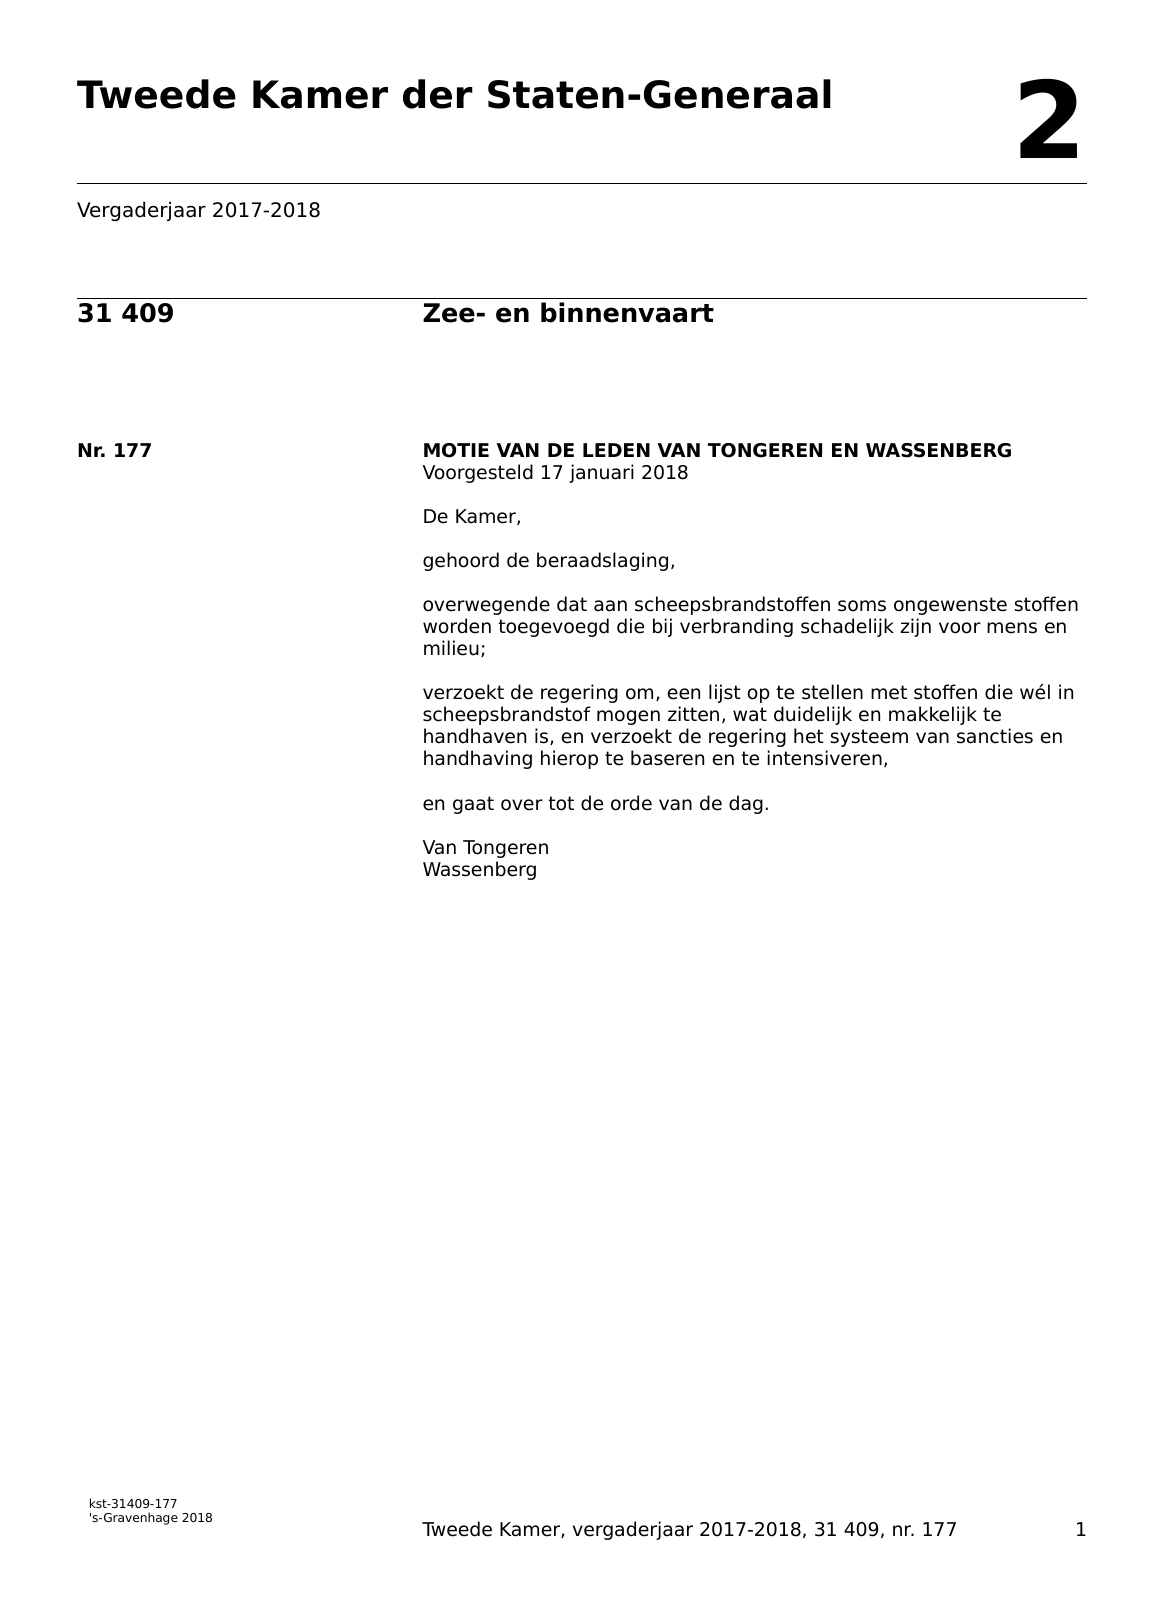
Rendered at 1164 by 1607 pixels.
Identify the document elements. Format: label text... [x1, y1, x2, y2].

text 's-Gravenhage 2018 [88, 1511, 323, 1525]
text Wassenberg [422, 858, 1087, 881]
text verzoekt de regering om, een lijst op te stellen met stoffen die wél in scheepsbrandstof mogen zitten, wat duidelijk en makkelijk te handhaven is, en verzoekt de regering het systeem van sancties en handhaving hierop te baseren en te intensiveren, [422, 682, 1087, 770]
table_cell Vergaderjaar 2017-2018 [77, 184, 1087, 298]
subtitle 31 409 Zee- en binnenvaart [77, 299, 1087, 329]
table_header Tweede Kamer der Staten-Generaal [77, 59, 886, 183]
text De Kamer, [422, 506, 1087, 528]
text overwegende dat aan scheepsbrandstoffen soms ongewenste stoffen worden toegevoegd die bij verbranding schadelijk zijn voor mens en milieu; [422, 594, 1087, 660]
text Van Tongeren [422, 837, 1087, 858]
text Voorgesteld 17 januari 2018 [422, 462, 1087, 484]
text gehoord de beraadslaging, [422, 550, 1087, 572]
table_header 2 [886, 59, 1087, 183]
subtitle Nr. 177 MOTIE VAN DE LEDEN VAN TONGEREN EN WASSENBERG [77, 440, 1087, 462]
text kst-31409-177 [88, 1497, 323, 1511]
text en gaat over tot de orde van de dag. [422, 792, 1087, 814]
